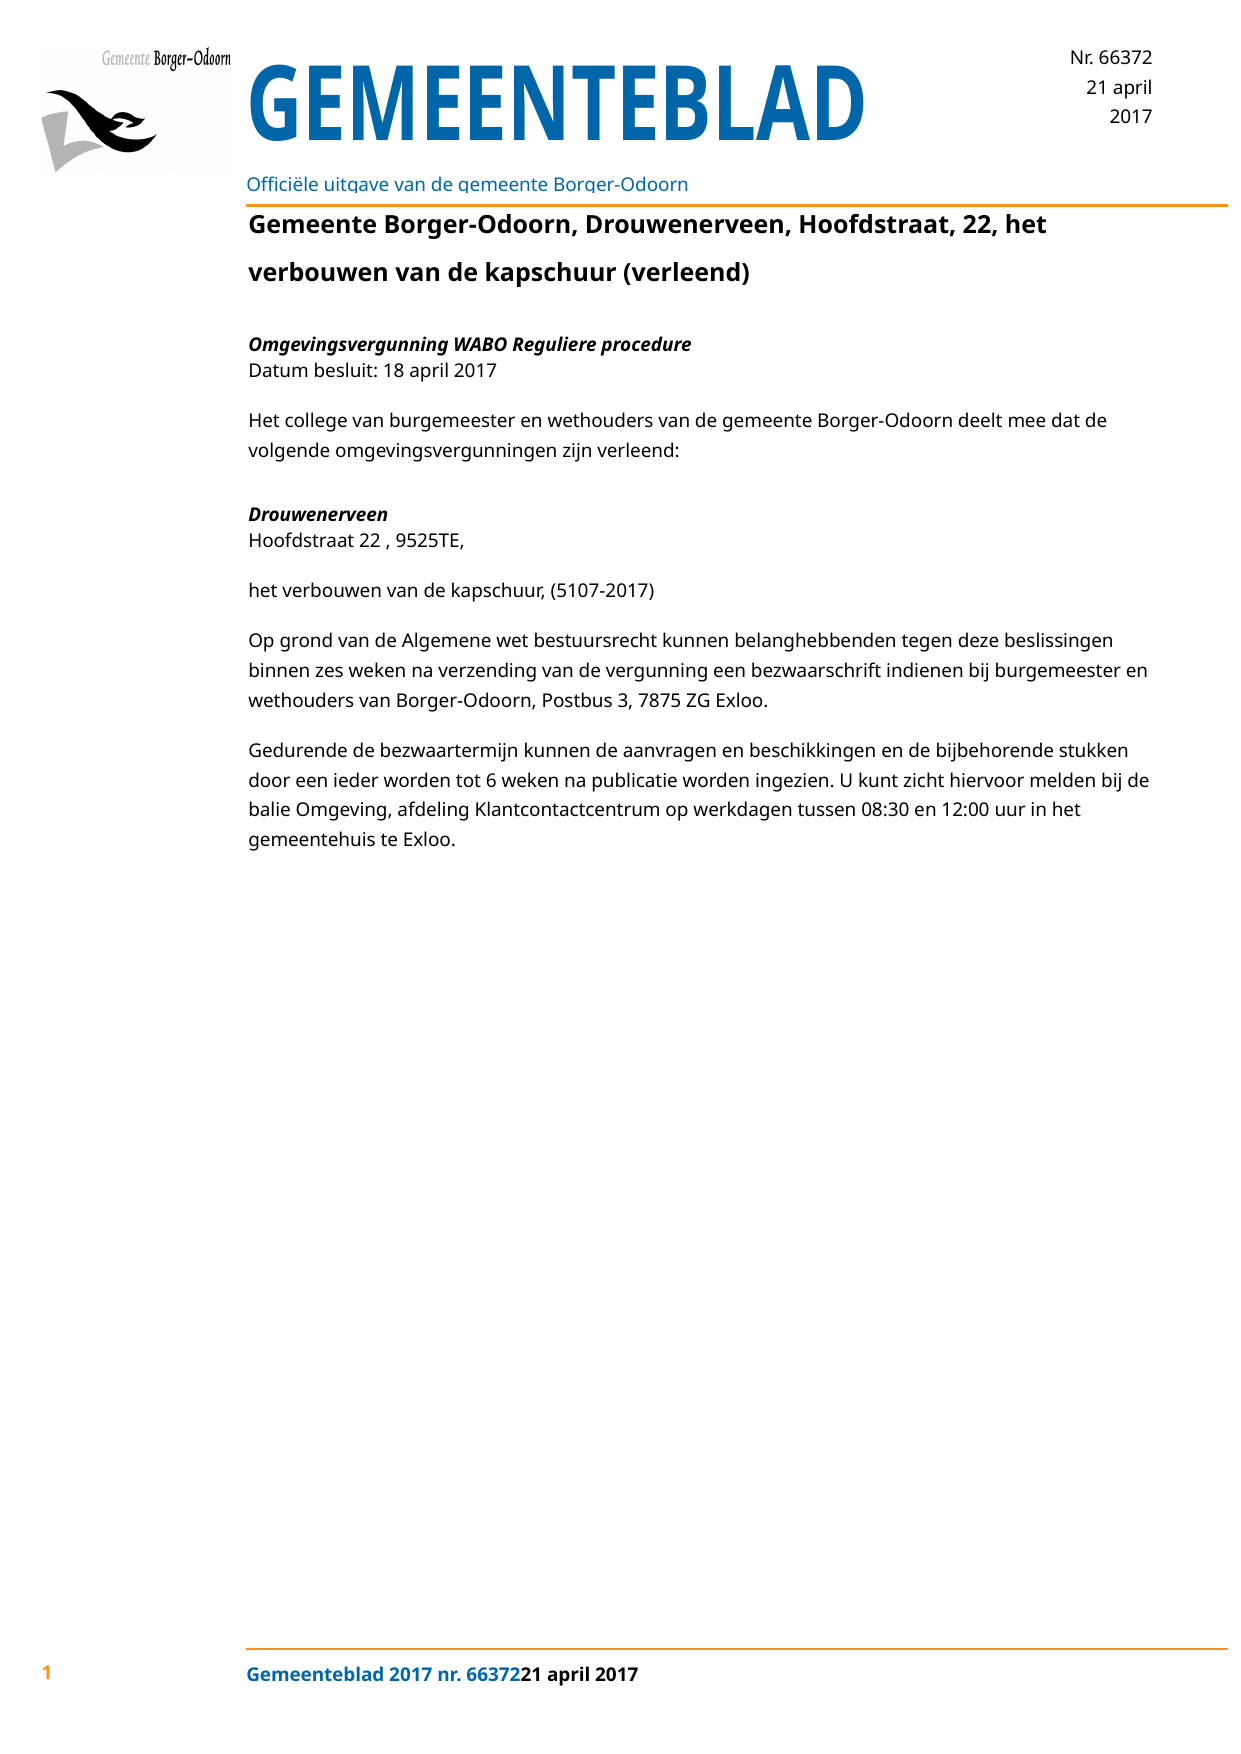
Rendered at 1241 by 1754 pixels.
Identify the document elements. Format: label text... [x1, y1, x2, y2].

text Hoofdstraat 22 , 9525TE, [248, 527, 1152, 553]
text Datum besluit: 18 april 2017 [248, 357, 1152, 383]
text Het college van burgemeester en wethouders van de gemeente Borger-Odoorn deelt mee dat de volgende omgevingsvergunningen zijn verleend: [248, 408, 1152, 463]
picture [41, 47, 231, 172]
text Gemeente Borger-Odoorn, Drouwenerveen, Hoofdstraat, 22, het verbouwen van de kapschuur (verleend) [248, 207, 1152, 288]
text Op grond van de Algemene wet bestuursrecht kunnen belanghebbenden tegen deze beslissingen binnen zes weken na verzending van de vergunning een bezwaarschrift indienen bij burgemeester en wethouders van Borger-Odoorn, Postbus 3, 7875 ZG Exloo. [248, 628, 1152, 713]
text Gedurende de bezwaartermijn kunnen de aanvragen en beschikkingen en de bijbehorende stukken door een ieder worden tot 6 weken na publicatie worden ingezien. U kunt zicht hiervoor melden bij de balie Omgeving, afdeling Klantcontactcentrum op werkdagen tussen 08:30 en 12:00 uur in het gemeentehuis te Exloo. [248, 737, 1152, 852]
text Drouwenerveen [248, 501, 1152, 527]
text het verbouwen van de kapschuur, (5107-2017) [248, 577, 1152, 603]
text Omgevingsvergunning WABO Reguliere procedure [248, 331, 1152, 357]
